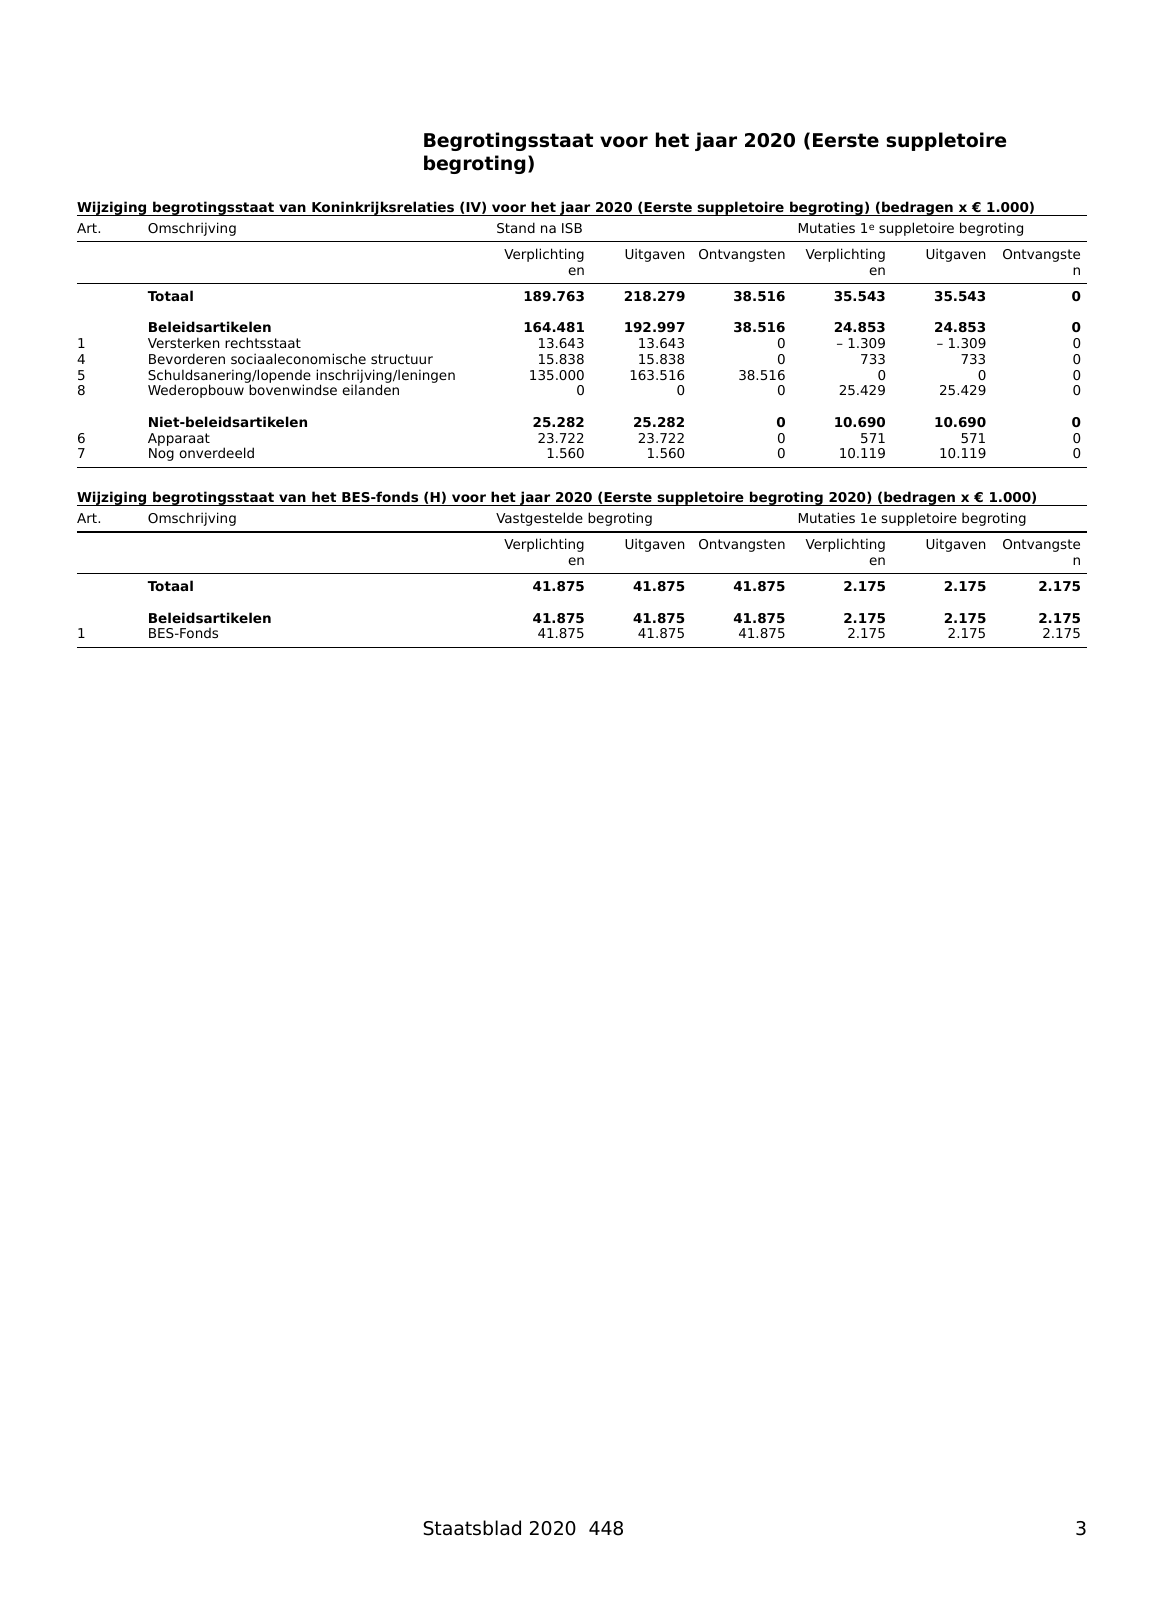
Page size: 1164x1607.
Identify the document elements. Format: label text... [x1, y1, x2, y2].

table_cell BES-Fonds [142, 626, 490, 647]
table_cell 10.690 [791, 415, 892, 430]
table_cell 1.560 [591, 446, 691, 467]
table_cell 0 [992, 446, 1087, 467]
table_cell 41.875 [691, 610, 791, 626]
table_cell 2.175 [892, 610, 992, 626]
table_cell Omschrijving [142, 506, 490, 531]
table_header Wijziging begrotingsstaat van het BES-fonds (H) voor het jaar 2020 (Eerste suppletoire begroting 2020) (bedragen x € 1.000) [77, 490, 1087, 505]
table_cell Nog onverdeeld [142, 446, 490, 467]
table_cell 2.175 [992, 610, 1087, 626]
table_cell [490, 399, 591, 415]
table_cell [77, 415, 142, 430]
table_cell Totaal [142, 574, 490, 595]
table_cell 25.429 [791, 383, 892, 399]
table_cell 0 [992, 430, 1087, 446]
table_cell 0 [691, 383, 791, 399]
table_cell Wederopbouw bovenwindse eilanden [142, 383, 490, 399]
table_cell 0 [691, 446, 791, 467]
table_cell [892, 305, 992, 320]
table_cell 2.175 [791, 574, 892, 595]
table_cell Uitgaven [591, 242, 691, 283]
table_cell 0 [691, 336, 791, 352]
table_cell [992, 305, 1087, 320]
table_cell 23.722 [591, 430, 691, 446]
table_cell Uitgaven [892, 242, 992, 283]
table_cell [77, 242, 142, 283]
table_cell [591, 399, 691, 415]
table_cell 571 [791, 430, 892, 446]
table_cell 2.175 [791, 610, 892, 626]
table_cell 25.282 [591, 415, 691, 430]
table_cell Apparaat [142, 430, 490, 446]
table_cell 0 [992, 352, 1087, 367]
table_cell [77, 399, 142, 415]
table_cell 192.997 [591, 320, 691, 336]
table_cell 41.875 [691, 574, 791, 595]
table_cell 4 [77, 352, 142, 367]
table_cell Bevorderen sociaaleconomische structuur [142, 352, 490, 367]
table_header Wijziging begrotingsstaat van Koninkrijksrelaties (IV) voor het jaar 2020 (Eerste suppletoire begroting) (bedragen x € 1.000) [77, 199, 1087, 215]
table_cell 13.643 [591, 336, 691, 352]
table_cell [591, 595, 691, 610]
table_cell Uitgaven [591, 533, 691, 573]
table_cell [992, 399, 1087, 415]
table_cell 41.875 [490, 626, 591, 647]
table_cell 0 [691, 415, 791, 430]
table_cell 41.875 [591, 626, 691, 647]
table_cell 24.853 [892, 320, 992, 336]
table_cell [490, 305, 591, 320]
table_cell 0 [591, 383, 691, 399]
table_cell 0 [691, 430, 791, 446]
table_cell 41.875 [591, 574, 691, 595]
table_cell 571 [892, 430, 992, 446]
table_cell 1 [77, 626, 142, 647]
table_cell 2.175 [992, 574, 1087, 595]
table_cell – 1.309 [892, 336, 992, 352]
table_cell 35.543 [791, 284, 892, 304]
table_cell 163.516 [591, 368, 691, 383]
table_cell Vastgestelde begroting [490, 506, 791, 531]
table_cell Ontvangsten [691, 533, 791, 573]
table_cell 0 [691, 352, 791, 367]
table_cell Versterken rechtsstaat [142, 336, 490, 352]
table_cell 733 [791, 352, 892, 367]
table_cell 218.279 [591, 284, 691, 304]
table_cell 0 [892, 368, 992, 383]
table_cell 0 [992, 320, 1087, 336]
table_cell Ontvangsten [992, 242, 1087, 283]
table_cell 25.282 [490, 415, 591, 430]
table_cell 2.175 [892, 626, 992, 647]
table_cell 41.875 [490, 610, 591, 626]
table_cell 0 [791, 368, 892, 383]
table_cell 38.516 [691, 284, 791, 304]
table_cell 10.119 [892, 446, 992, 467]
table_cell 15.838 [591, 352, 691, 367]
table_cell [791, 595, 892, 610]
table_cell 0 [992, 368, 1087, 383]
table_cell Totaal [142, 284, 490, 304]
table_cell [77, 595, 142, 610]
table_cell [77, 305, 142, 320]
table_cell Art. [77, 216, 142, 241]
table_cell Verplichtingen [490, 533, 591, 573]
table_cell 0 [992, 383, 1087, 399]
table_cell [142, 242, 490, 283]
table_cell 41.875 [490, 574, 591, 595]
table_cell 6 [77, 430, 142, 446]
table_cell [591, 305, 691, 320]
table_cell [142, 595, 490, 610]
table_cell 135.000 [490, 368, 591, 383]
table_cell Ontvangsten [691, 242, 791, 283]
table_cell [691, 305, 791, 320]
table_cell Omschrijving [142, 216, 490, 241]
table_cell 23.722 [490, 430, 591, 446]
table_cell Art. [77, 506, 142, 531]
table_cell [77, 574, 142, 595]
table_cell Schuldsanering/lopende inschrijving/leningen [142, 368, 490, 383]
table_cell 13.643 [490, 336, 591, 352]
table_cell Verplichtingen [791, 242, 892, 283]
table_cell 2.175 [791, 626, 892, 647]
table_cell Ontvangsten [992, 533, 1087, 573]
table_cell Verplichtingen [791, 533, 892, 573]
table_cell 2.175 [892, 574, 992, 595]
table_cell Mutaties 1e suppletoire begroting [791, 216, 1087, 241]
table_cell [77, 284, 142, 304]
table_cell 25.429 [892, 383, 992, 399]
table_cell 1 [77, 336, 142, 352]
table_cell [691, 399, 791, 415]
table_cell Niet-beleidsartikelen [142, 415, 490, 430]
table_cell 7 [77, 446, 142, 467]
table_cell 0 [992, 336, 1087, 352]
table_cell [142, 399, 490, 415]
subtitle Begrotingsstaat voor het jaar 2020 (Eerste suppletoire begroting) [422, 130, 1087, 174]
table_cell 10.119 [791, 446, 892, 467]
table_cell 38.516 [691, 368, 791, 383]
table_cell 1.560 [490, 446, 591, 467]
table_cell 15.838 [490, 352, 591, 367]
table_cell 5 [77, 368, 142, 383]
table_cell [992, 595, 1087, 610]
table_cell 35.543 [892, 284, 992, 304]
table_cell 189.763 [490, 284, 591, 304]
table_cell 2.175 [992, 626, 1087, 647]
table_cell Verplichtingen [490, 242, 591, 283]
table_cell 10.690 [892, 415, 992, 430]
table_cell [791, 399, 892, 415]
table_cell [142, 305, 490, 320]
table_cell Uitgaven [892, 533, 992, 573]
table_cell [791, 305, 892, 320]
table_cell [490, 595, 591, 610]
table_cell 38.516 [691, 320, 791, 336]
table_cell 8 [77, 383, 142, 399]
table_cell 0 [490, 383, 591, 399]
table_cell [77, 533, 142, 573]
table_cell [892, 399, 992, 415]
table_cell 733 [892, 352, 992, 367]
table_cell 0 [992, 415, 1087, 430]
table_cell 24.853 [791, 320, 892, 336]
table_cell [892, 595, 992, 610]
table_cell [142, 533, 490, 573]
table_cell 164.481 [490, 320, 591, 336]
table_cell 0 [992, 284, 1087, 304]
table_cell [77, 610, 142, 626]
table_cell 41.875 [591, 610, 691, 626]
table_cell Stand na ISB [490, 216, 791, 241]
table_cell [691, 595, 791, 610]
table_cell Beleidsartikelen [142, 610, 490, 626]
table_cell [77, 320, 142, 336]
table_cell 41.875 [691, 626, 791, 647]
table_cell – 1.309 [791, 336, 892, 352]
table_cell Beleidsartikelen [142, 320, 490, 336]
table_cell Mutaties 1e suppletoire begroting [791, 506, 1087, 531]
